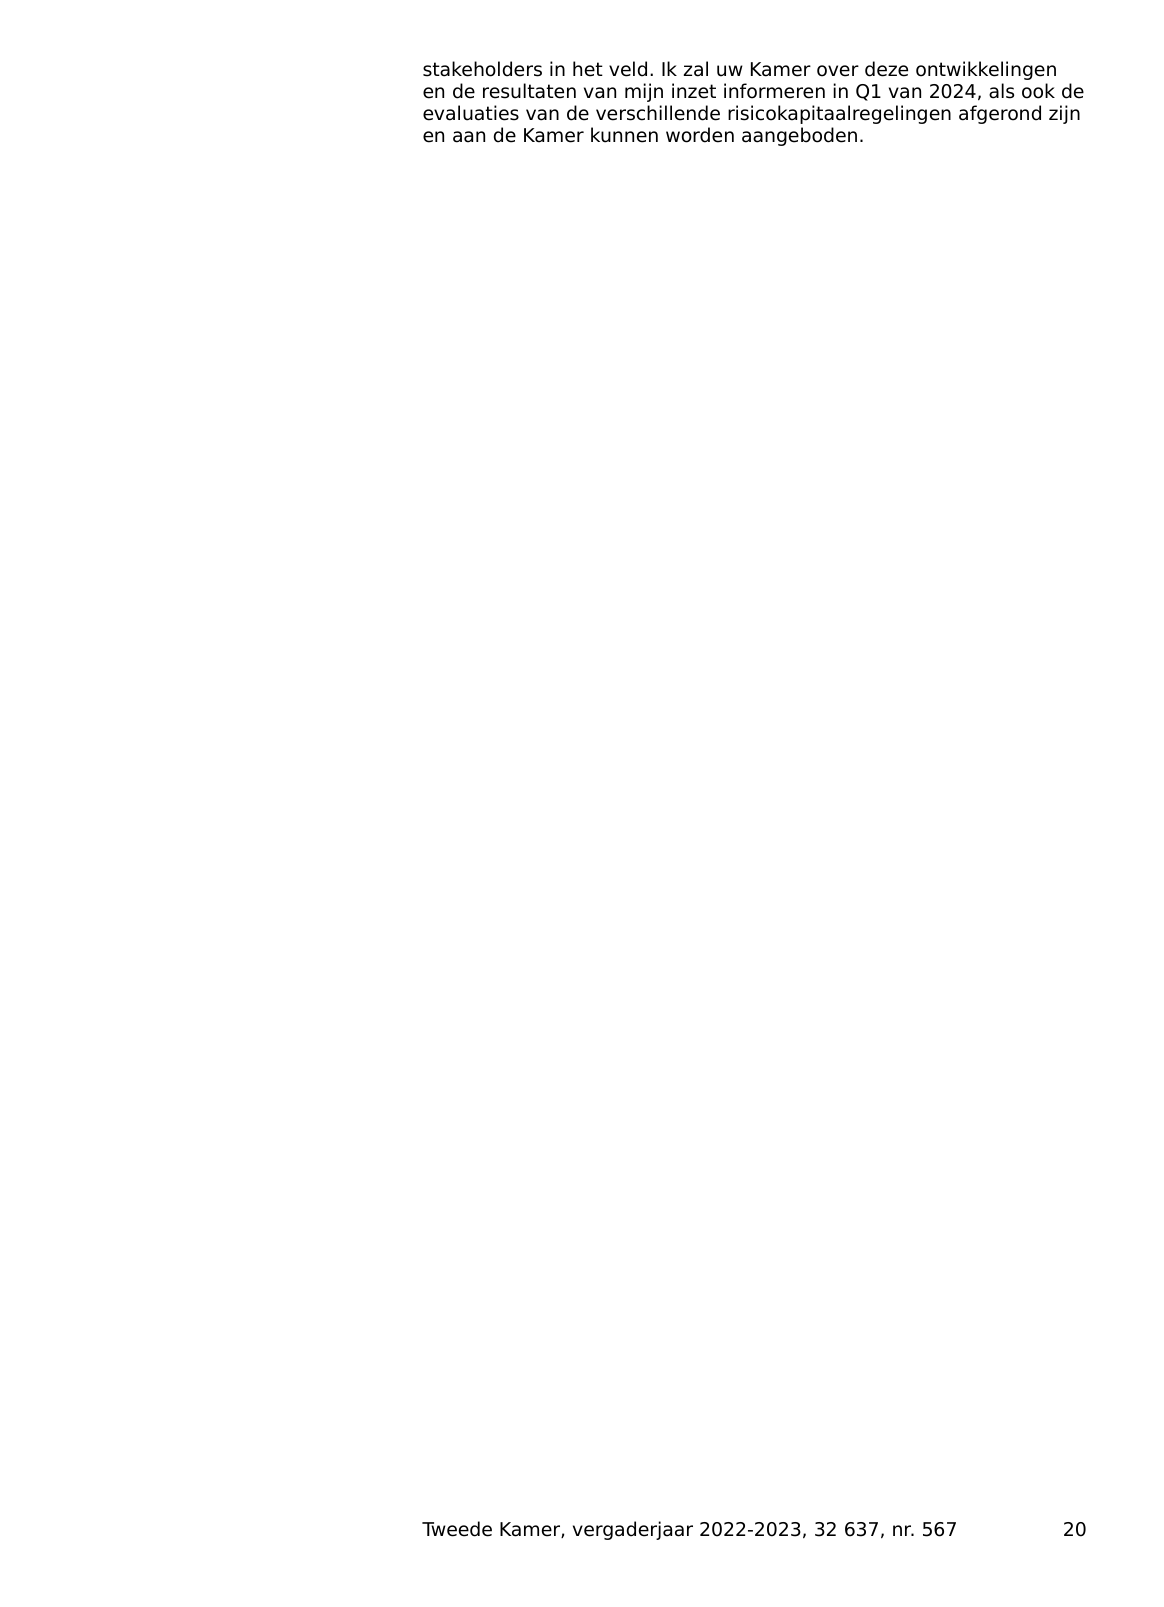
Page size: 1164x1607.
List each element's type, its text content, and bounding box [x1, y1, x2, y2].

text stakeholders in het veld. Ik zal uw Kamer over deze ontwikkelingen en de resultaten van mijn inzet informeren in Q1 van 2024, als ook de evaluaties van de verschillende risicokapitaalregelingen afgerond zijn en aan de Kamer kunnen worden aangeboden. [422, 59, 1087, 147]
